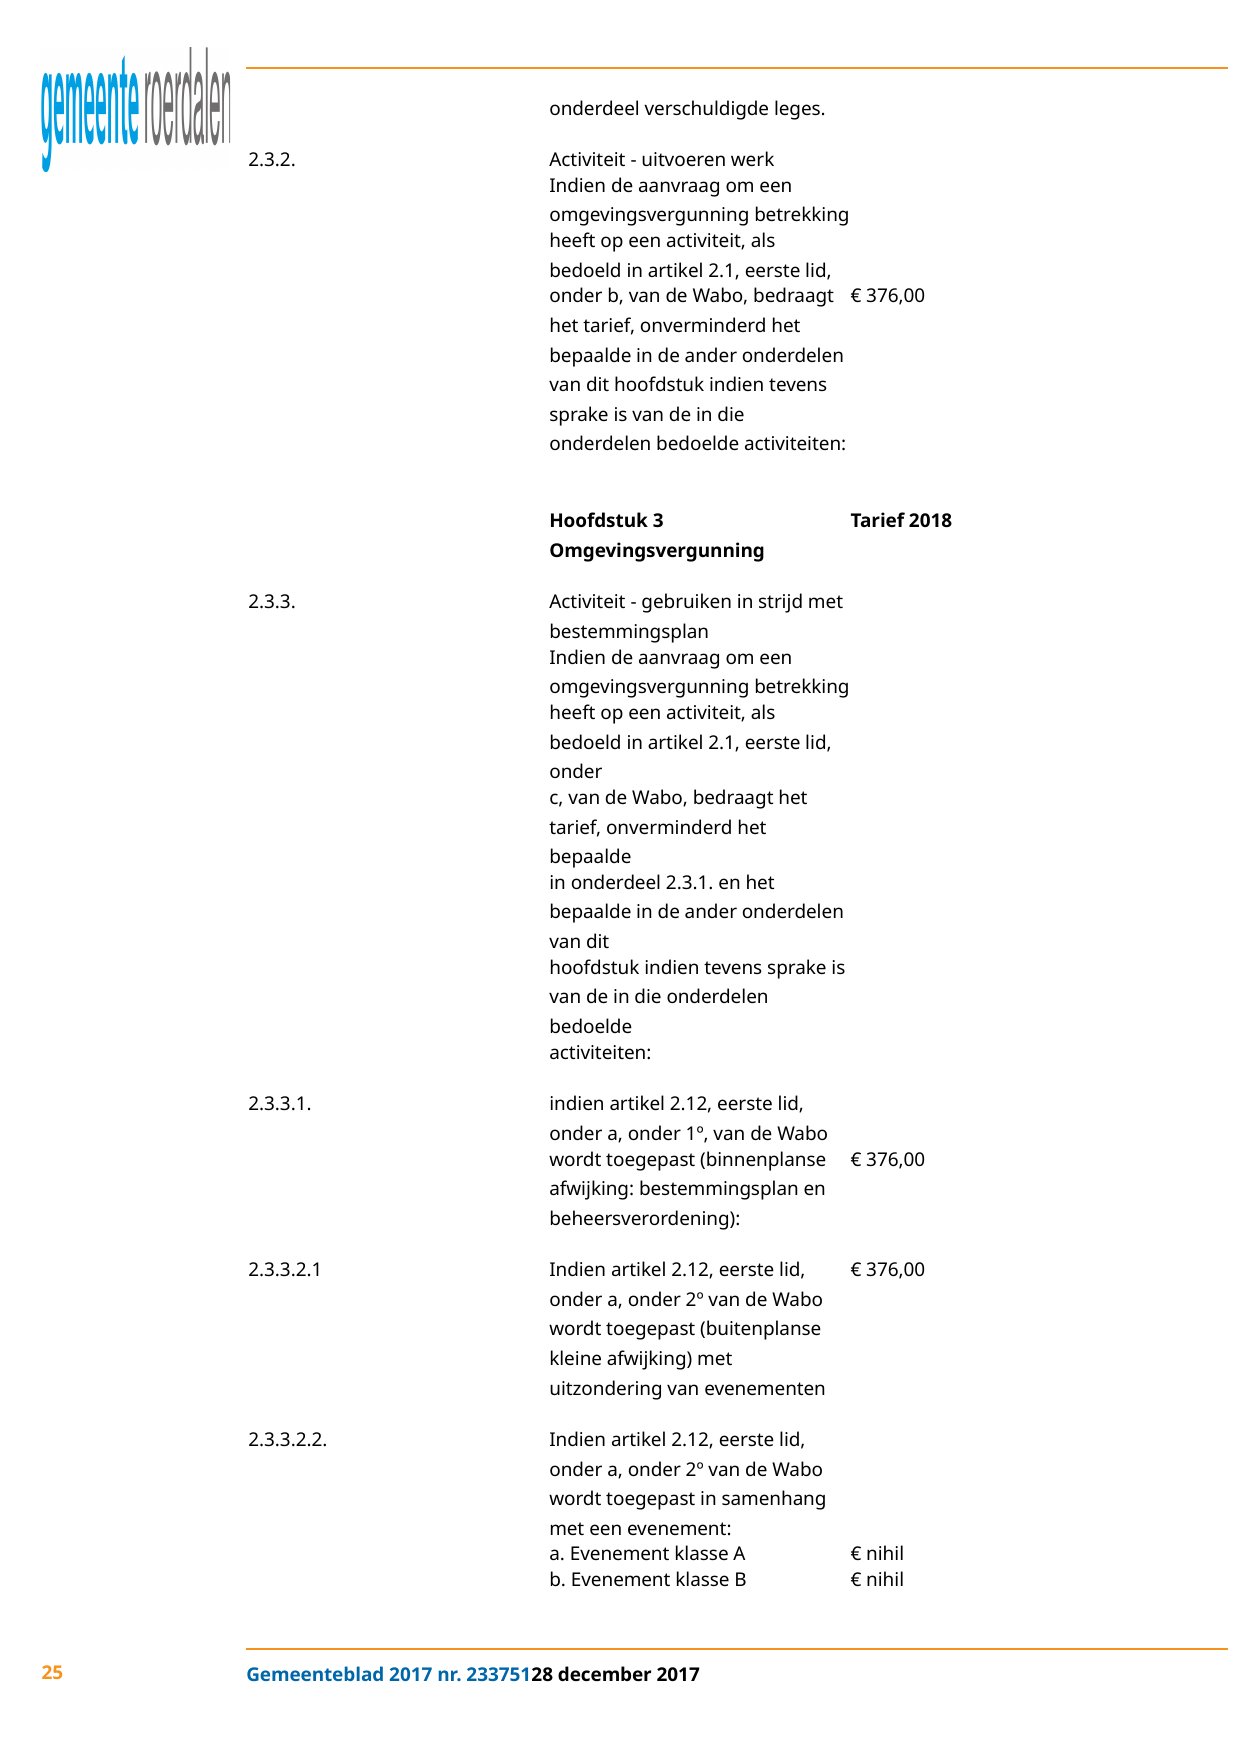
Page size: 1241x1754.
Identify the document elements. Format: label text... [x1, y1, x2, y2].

table_cell [850, 784, 1152, 869]
table_cell [850, 699, 1152, 784]
table_cell [248, 869, 549, 954]
picture [41, 47, 231, 172]
table_cell 2.3.3. [248, 589, 549, 644]
table_cell [248, 954, 549, 1039]
table_cell € nihil [850, 1541, 1152, 1566]
table_cell [248, 784, 549, 869]
table_cell [248, 699, 549, 784]
table_cell [850, 954, 1152, 1039]
table_cell Hoofdstuk 3 Omgevingsvergunning [549, 508, 850, 563]
table_cell 2.3.3.1. [248, 1090, 549, 1146]
table_cell [549, 1065, 850, 1090]
table_cell [850, 1065, 1152, 1090]
table_cell Indien artikel 2.12, eerste lid, onder a, onder 2º van de Wabo wordt toegepast in samenhang met een evenement: [549, 1426, 850, 1541]
table_cell [850, 172, 1152, 227]
table_cell [850, 121, 1152, 146]
table_cell activiteiten: [549, 1039, 850, 1065]
table_cell Indien de aanvraag om een omgevingsvergunning betrekking [549, 644, 850, 699]
table_cell [248, 1400, 549, 1426]
table_cell [850, 95, 1152, 121]
table_cell [850, 1039, 1152, 1065]
table_cell [248, 1541, 549, 1566]
table_cell [850, 589, 1152, 644]
table_cell heeft op een activiteit, als bedoeld in artikel 2.1, eerste lid, onder [549, 699, 850, 784]
table_cell [248, 563, 549, 589]
table_cell Activiteit - gebruiken in strijd met bestemmingsplan [549, 589, 850, 644]
table_cell 2.3.3.2.2. [248, 1426, 549, 1541]
table_cell 2.3.3.2.1 [248, 1256, 549, 1400]
table_cell [850, 869, 1152, 954]
table_cell € nihil [850, 1566, 1152, 1592]
table_cell € 376,00 [850, 1146, 1152, 1231]
picture [41, 134, 48, 172]
table_cell [549, 482, 850, 508]
table_cell [850, 227, 1152, 283]
table_cell 2.3.2. [248, 146, 549, 172]
table_cell [850, 1090, 1152, 1146]
table_cell indien artikel 2.12, eerste lid, onder a, onder 1º, van de Wabo [549, 1090, 850, 1146]
table_cell [248, 644, 549, 699]
table_cell [248, 1566, 549, 1592]
table_cell [248, 508, 549, 563]
table_cell [549, 563, 850, 589]
table_cell wordt toegepast (binnenplanse afwijking: bestemmingsplan en beheersverordening): [549, 1146, 850, 1231]
table_cell Activiteit - uitvoeren werk [549, 146, 850, 172]
table_cell [248, 456, 549, 482]
table_cell Indien artikel 2.12, eerste lid, onder a, onder 2º van de Wabo wordt toegepast (buitenplanse kleine afwijking) met uitzondering van evenementen [549, 1256, 850, 1400]
table_cell in onderdeel 2.3.1. en het bepaalde in de ander onderdelen van dit [549, 869, 850, 954]
table_cell b. Evenement klasse B [549, 1566, 850, 1592]
table_cell [549, 1231, 850, 1256]
table_cell onderdeel verschuldigde leges. [549, 95, 850, 121]
table_cell Tarief 2018 [850, 508, 1152, 563]
table_cell Indien de aanvraag om een omgevingsvergunning betrekking [549, 172, 850, 227]
table_cell [850, 1426, 1152, 1541]
table_cell c, van de Wabo, bedraagt het tarief, onverminderd het bepaalde [549, 784, 850, 869]
table_cell € 376,00 [850, 1256, 1152, 1400]
table_cell [850, 146, 1152, 172]
table_cell [248, 1231, 549, 1256]
table_cell [248, 172, 549, 227]
table_cell a. Evenement klasse A [549, 1541, 850, 1566]
table_cell [248, 121, 549, 146]
table_cell [549, 456, 850, 482]
table_cell [850, 644, 1152, 699]
table_cell [850, 456, 1152, 482]
table_cell [248, 1065, 549, 1090]
table_cell € 376,00 [850, 283, 1152, 456]
table_cell [850, 1231, 1152, 1256]
table_cell hoofdstuk indien tevens sprake is van de in die onderdelen bedoelde [549, 954, 850, 1039]
table_cell [248, 227, 549, 283]
table_cell [248, 95, 549, 121]
table_cell [850, 1400, 1152, 1426]
table_cell [248, 283, 549, 456]
table_cell [549, 121, 850, 146]
table_cell onder b, van de Wabo, bedraagt het tarief, onverminderd het bepaalde in de ander onderdelen van dit hoofdstuk indien tevens sprake is van de in die onderdelen bedoelde activiteiten: [549, 283, 850, 456]
table_cell heeft op een activiteit, als bedoeld in artikel 2.1, eerste lid, [549, 227, 850, 283]
table_cell [248, 482, 549, 508]
table_cell [248, 1039, 549, 1065]
table_cell [248, 1146, 549, 1231]
table_cell [549, 1400, 850, 1426]
table_cell [850, 482, 1152, 508]
table_cell [850, 563, 1152, 589]
